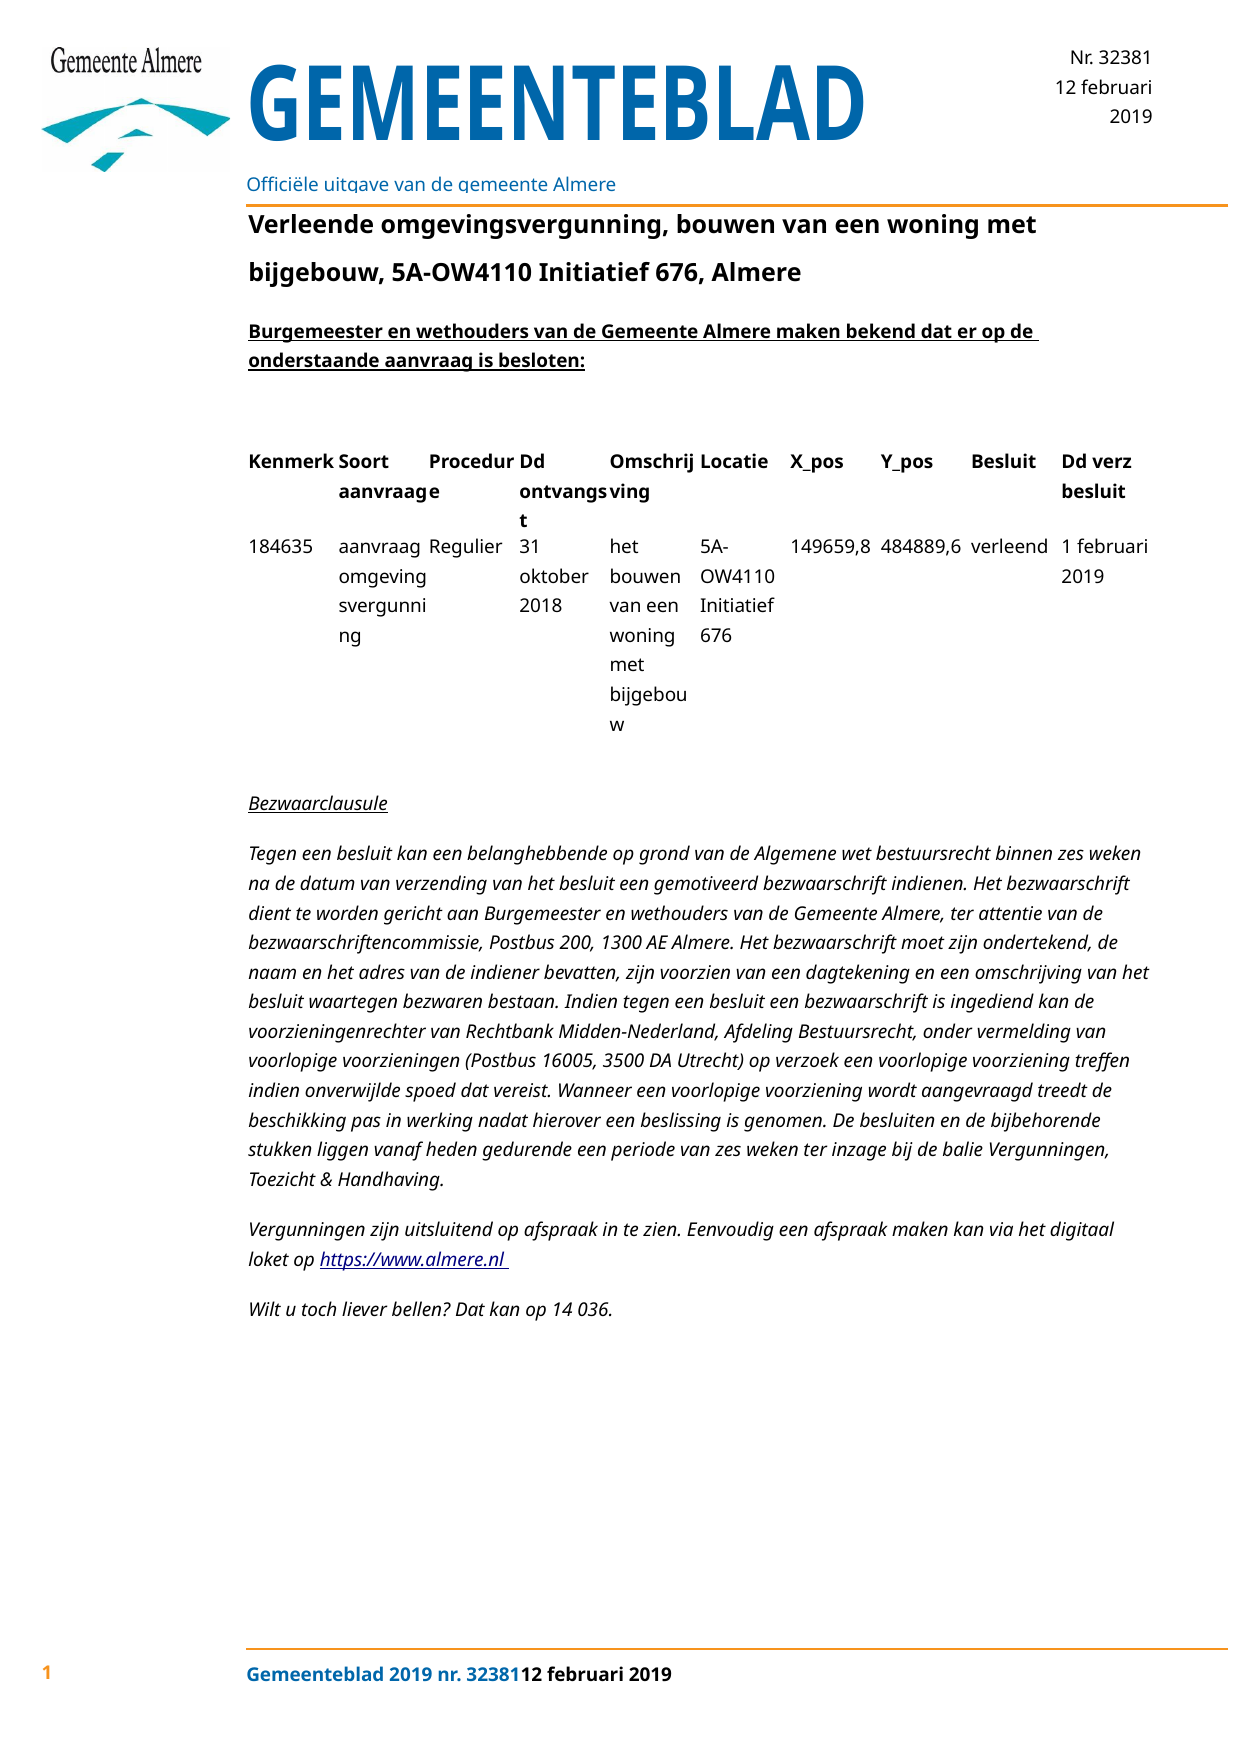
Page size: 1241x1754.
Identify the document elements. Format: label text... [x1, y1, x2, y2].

table_header Locatie [700, 449, 790, 533]
table_cell aanvraag omgevingsvergunning [338, 533, 429, 737]
table_header X_pos [790, 449, 881, 533]
picture [41, 47, 231, 172]
table_header Y_pos [881, 449, 971, 533]
text Wilt u toch liever bellen? Dat kan op 14 036. [248, 1296, 1152, 1322]
table_header Kenmerk [248, 449, 338, 533]
table_cell 31 oktober 2018 [519, 533, 609, 737]
table_cell 1 februari 2019 [1061, 533, 1152, 737]
table_header Dd verz besluit [1061, 449, 1152, 533]
table_cell het bouwen van een woning met bijgebouw [609, 533, 700, 737]
table_cell 184635 [248, 533, 338, 737]
table_header Procedure [429, 449, 519, 533]
table_header Dd ontvangst [519, 449, 609, 533]
text Bezwaarclausule [248, 790, 1152, 816]
table_header Besluit [971, 449, 1061, 533]
table_cell 149659,8 [790, 533, 881, 737]
table_cell 5A-OW4110 Initiatief 676 [700, 533, 790, 737]
text Vergunningen zijn uitsluitend op afspraak in te zien. Eenvoudig een afspraak maken kan via het digitaal loket op https://www.almere.nl [248, 1216, 1152, 1272]
table_cell 484889,6 [881, 533, 971, 737]
text Verleende omgevingsvergunning, bouwen van een woning met bijgebouw, 5A-OW4110 Initiatief 676, Almere [248, 207, 1152, 288]
table_cell verleend [971, 533, 1061, 737]
text Tegen een besluit kan een belanghebbende op grond van de Algemene wet bestuursrecht binnen zes weken na de datum van verzending van het besluit een gemotiveerd bezwaarschrift indienen. Het bezwaarschrift dient te worden gericht aan Burgemeester en wethouders van de Gemeente Almere, ter attentie van de bezwaarschriftencommissie, Postbus 200, 1300 AE Almere. Het bezwaarschrift moet zijn ondertekend, de naam en het adres van de indiener bevatten, zijn voorzien van een dagtekening en een omschrijving van het besluit waartegen bezwaren bestaan. Indien tegen een besluit een bezwaarschrift is ingediend kan de voorzieningenrechter van Rechtbank Midden-Nederland, Afdeling Bestuursrecht, onder vermelding van voorlopige voorzieningen (Postbus 16005, 3500 DA Utrecht) op verzoek een voorlopige voorziening treffen indien onverwijlde spoed dat vereist. Wanneer een voorlopige voorziening wordt aangevraagd treedt de beschikking pas in werking nadat hierover een beslissing is genomen. De besluiten en de bijbehorende stukken liggen vanaf heden gedurende een periode van zes weken ter inzage bij de balie Vergunningen, Toezicht & Handhaving. [248, 841, 1152, 1192]
text Burgemeester en wethouders van de Gemeente Almere maken bekend dat er op de onderstaande aanvraag is besloten: [248, 318, 1152, 373]
table_header Soort aanvraag [338, 449, 429, 533]
table_header Omschrijving [609, 449, 700, 533]
table_cell Regulier [429, 533, 519, 737]
